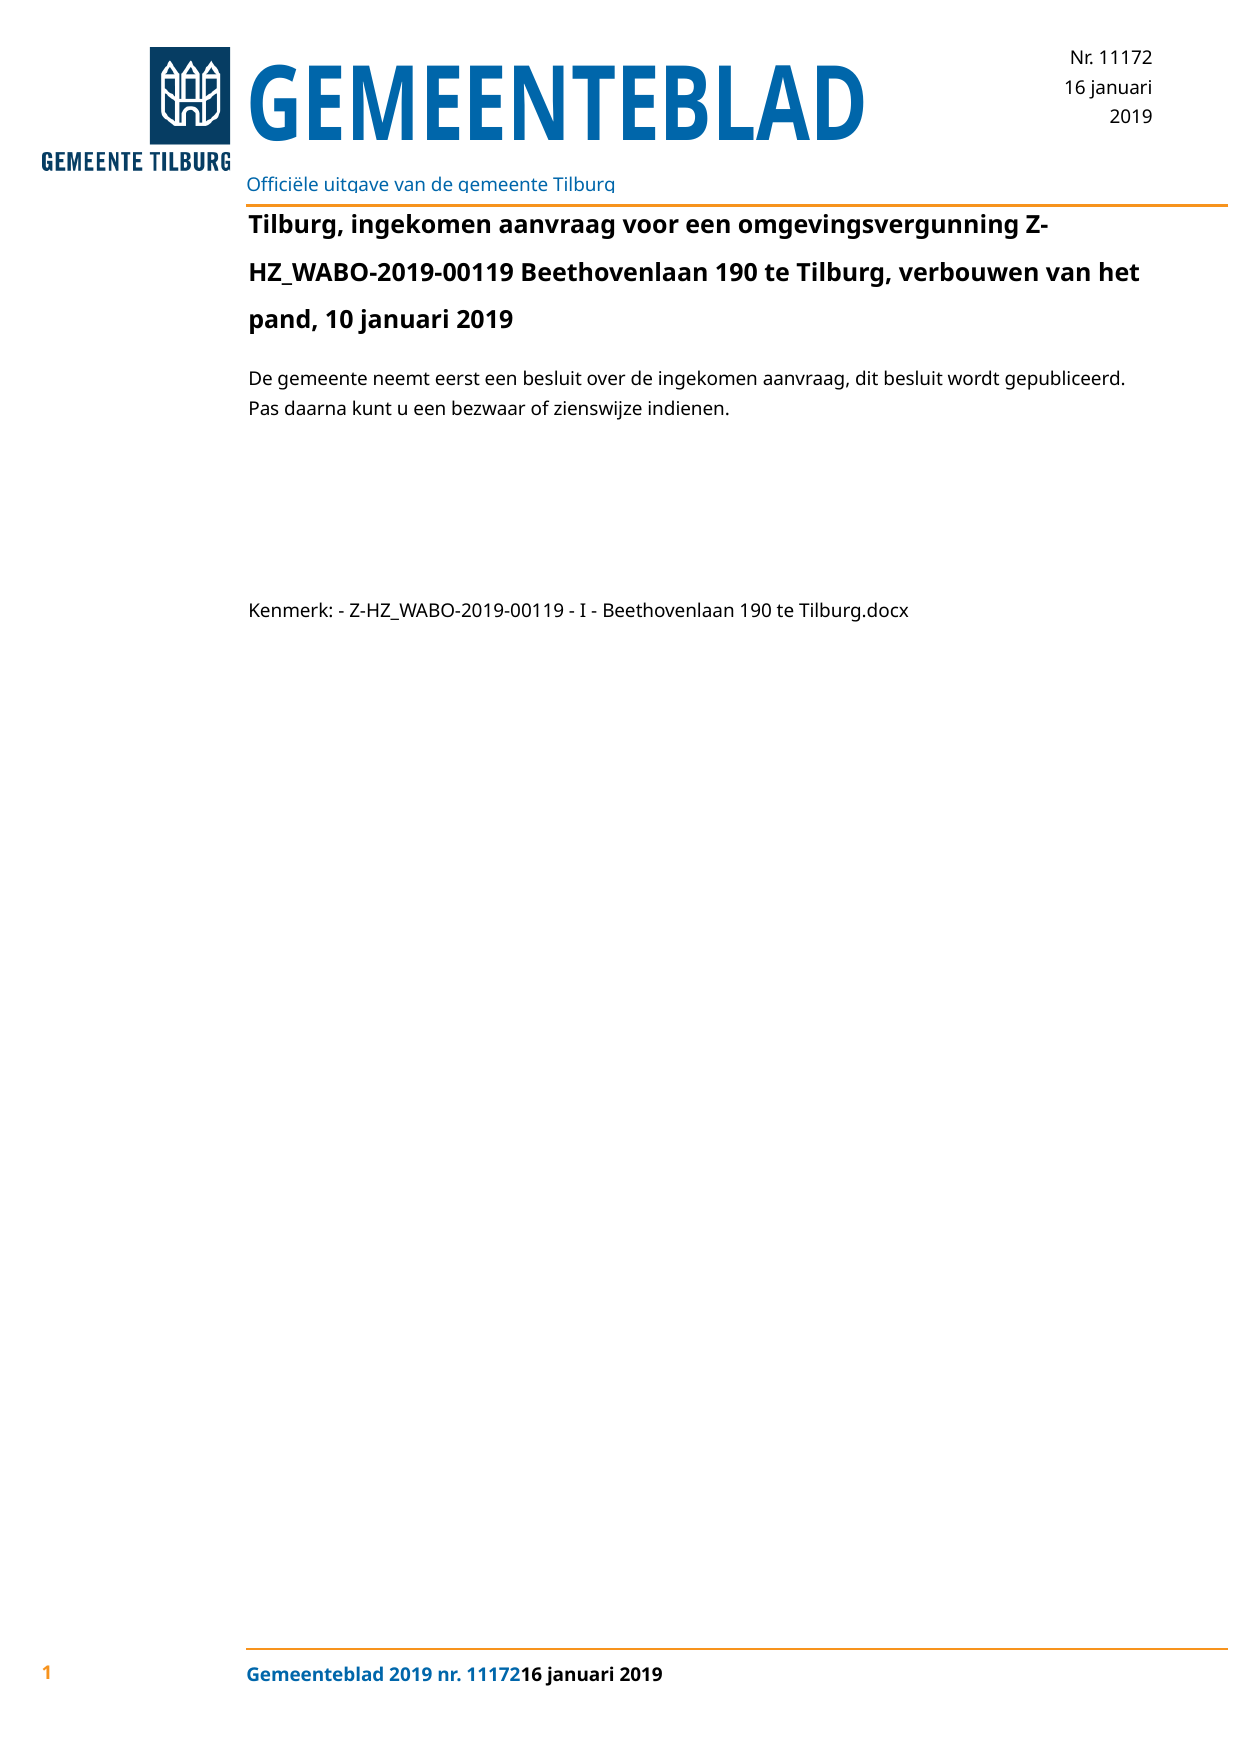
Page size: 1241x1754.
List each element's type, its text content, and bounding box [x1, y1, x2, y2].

text De gemeente neemt eerst een besluit over de ingekomen aanvraag, dit besluit wordt gepubliceerd. Pas daarna kunt u een bezwaar of zienswijze indienen. [248, 366, 1152, 421]
text Kenmerk: - Z-HZ_WABO-2019-00119 - I - Beethovenlaan 190 te Tilburg.docx [248, 597, 1152, 622]
picture [41, 47, 231, 172]
text Tilburg, ingekomen aanvraag voor een omgevingsvergunning Z-HZ_WABO-2019-00119 Beethovenlaan 190 te Tilburg, verbouwen van het pand, 10 januari 2019 [248, 207, 1152, 336]
